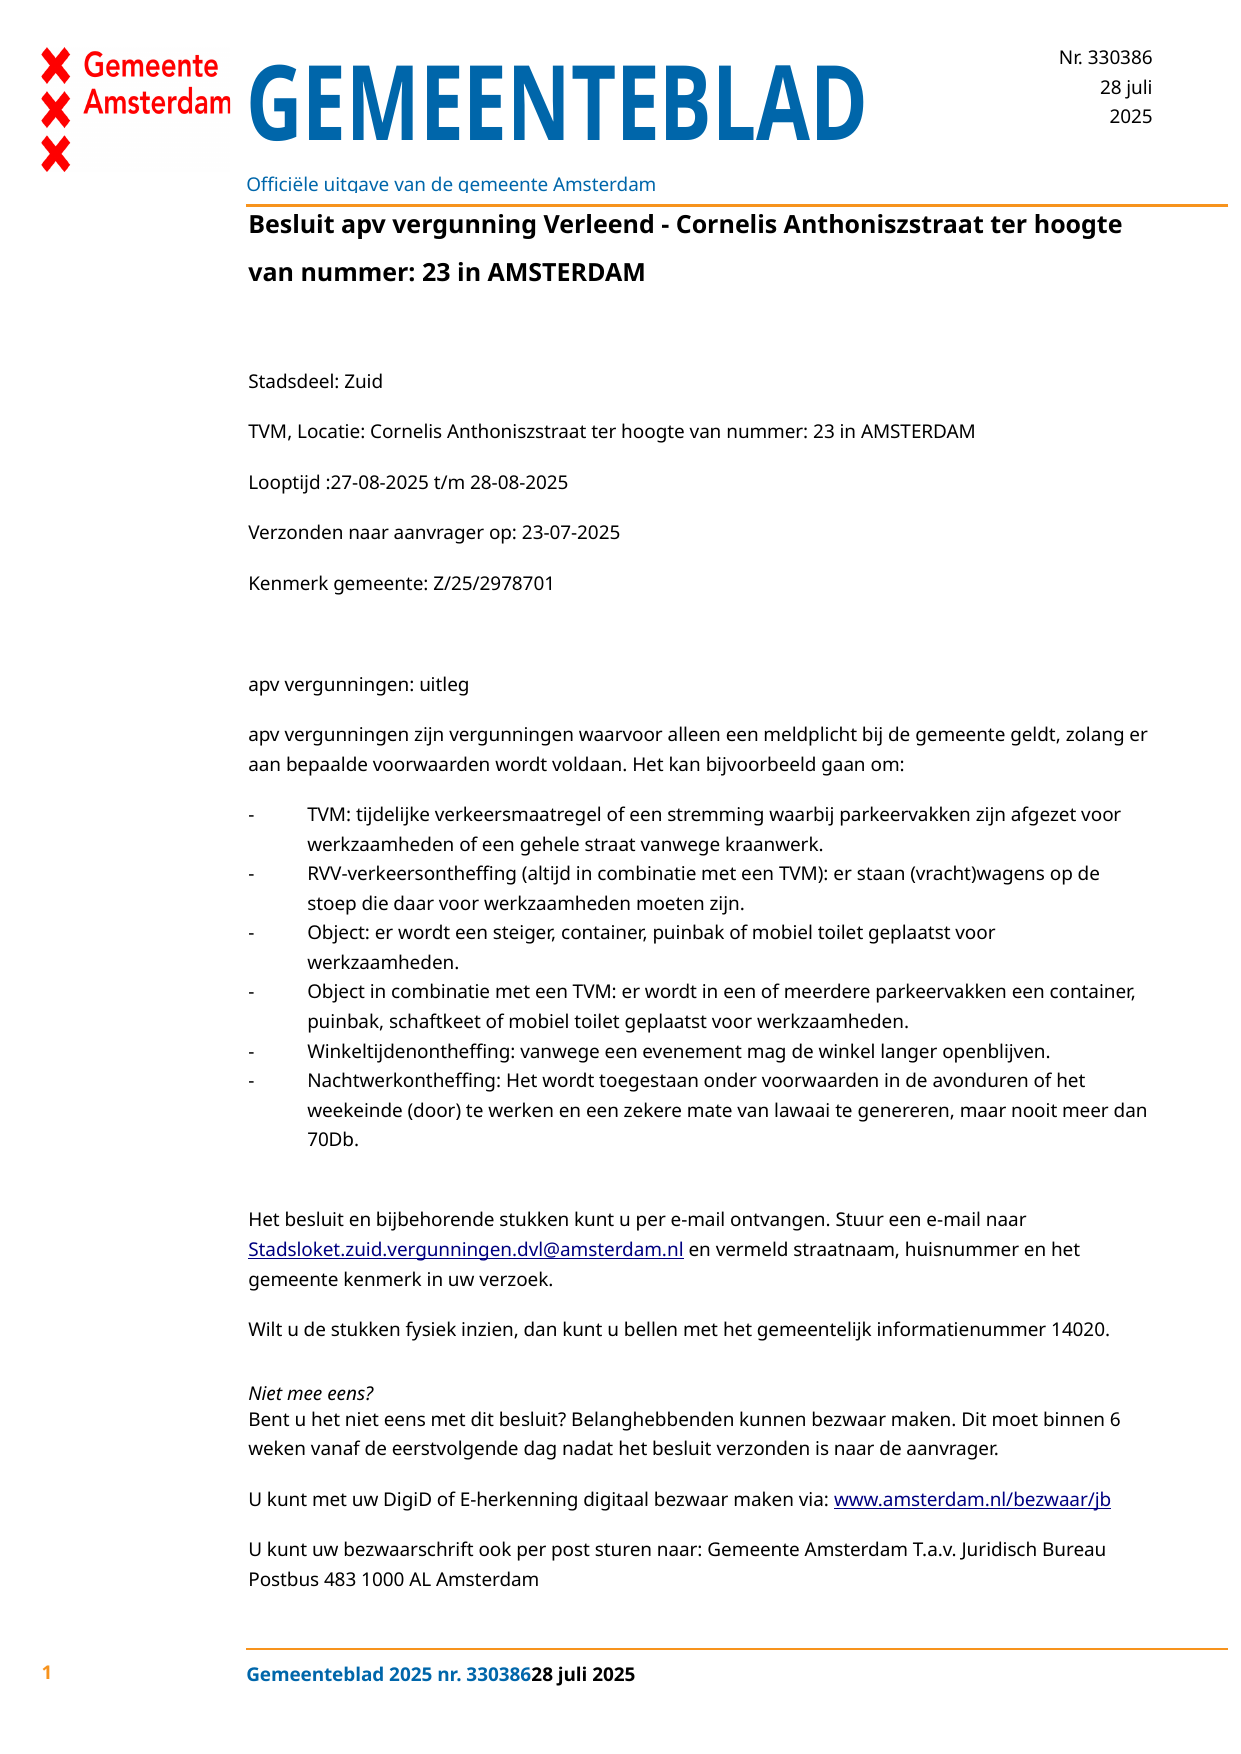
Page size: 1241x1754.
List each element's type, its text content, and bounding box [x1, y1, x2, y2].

text Looptijd :27-08-2025 t/m 28-08-2025 [248, 469, 1152, 495]
text apv vergunningen zijn vergunningen waarvoor alleen een meldplicht bij de gemeente geldt, zolang er aan bepaalde voorwaarden wordt voldaan. Het kan bijvoorbeeld gaan om: [248, 721, 1152, 777]
list Nachtwerkontheffing: Het wordt toegestaan onder voorwaarden in de avonduren of het weekeinde (door) te werken en een zekere mate van lawaai te genereren, maar nooit meer dan 70Db. [248, 1067, 1152, 1152]
list RVV-verkeersontheffing (altijd in combinatie met een TVM): er staan (vracht)wagens op de stoep die daar voor werkzaamheden moeten zijn. [248, 860, 1152, 916]
text U kunt uw bezwaarschrift ook per post sturen naar: Gemeente Amsterdam T.a.v. Juridisch Bureau Postbus 483 1000 AL Amsterdam [248, 1536, 1152, 1592]
text Verzonden naar aanvrager op: 23-07-2025 [248, 519, 1152, 545]
text Stadsdeel: Zuid [248, 368, 1152, 394]
text Niet mee eens? [248, 1380, 1152, 1406]
list Object in combinatie met een TVM: er wordt in een of meerdere parkeervakken een container, puinbak, schaftkeet of mobiel toilet geplaatst voor werkzaamheden. [248, 979, 1152, 1034]
list TVM: tijdelijke verkeersmaatregel of een stremming waarbij parkeervakken zijn afgezet voor werkzaamheden of een gehele straat vanwege kraanwerk. [248, 801, 1152, 857]
list Object: er wordt een steiger, container, puinbak of mobiel toilet geplaatst voor werkzaamheden. [248, 919, 1152, 975]
text Kenmerk gemeente: Z/25/2978701 [248, 570, 1152, 596]
text U kunt met uw DigiD of E-herkenning digitaal bezwaar maken via: www.amsterdam.nl/bezwaar/jb [248, 1486, 1152, 1512]
list Winkeltijdenontheffing: vanwege een evenement mag de winkel langer openblijven. [248, 1038, 1152, 1064]
text TVM, Locatie: Cornelis Anthoniszstraat ter hoogte van nummer: 23 in AMSTERDAM [248, 419, 1152, 444]
text apv vergunningen: uitleg [248, 671, 1152, 697]
text Het besluit en bijbehorende stukken kunt u per e-mail ontvangen. Stuur een e-mail naar Stadsloket.zuid.vergunningen.dvl@amsterdam.nl en vermeld straatnaam, huisnummer en het gemeente kenmerk in uw verzoek. [248, 1207, 1152, 1292]
text Besluit apv vergunning Verleend - Cornelis Anthoniszstraat ter hoogte van nummer: 23 in AMSTERDAM [248, 207, 1152, 288]
picture [41, 47, 231, 172]
text Bent u het niet eens met dit besluit? Belanghebbenden kunnen bezwaar maken. Dit moet binnen 6 weken vanaf de eerstvolgende dag nadat het besluit verzonden is naar de aanvrager. [248, 1406, 1152, 1461]
text Wilt u de stukken fysiek inzien, dan kunt u bellen met het gemeentelijk informatienummer 14020. [248, 1316, 1152, 1342]
